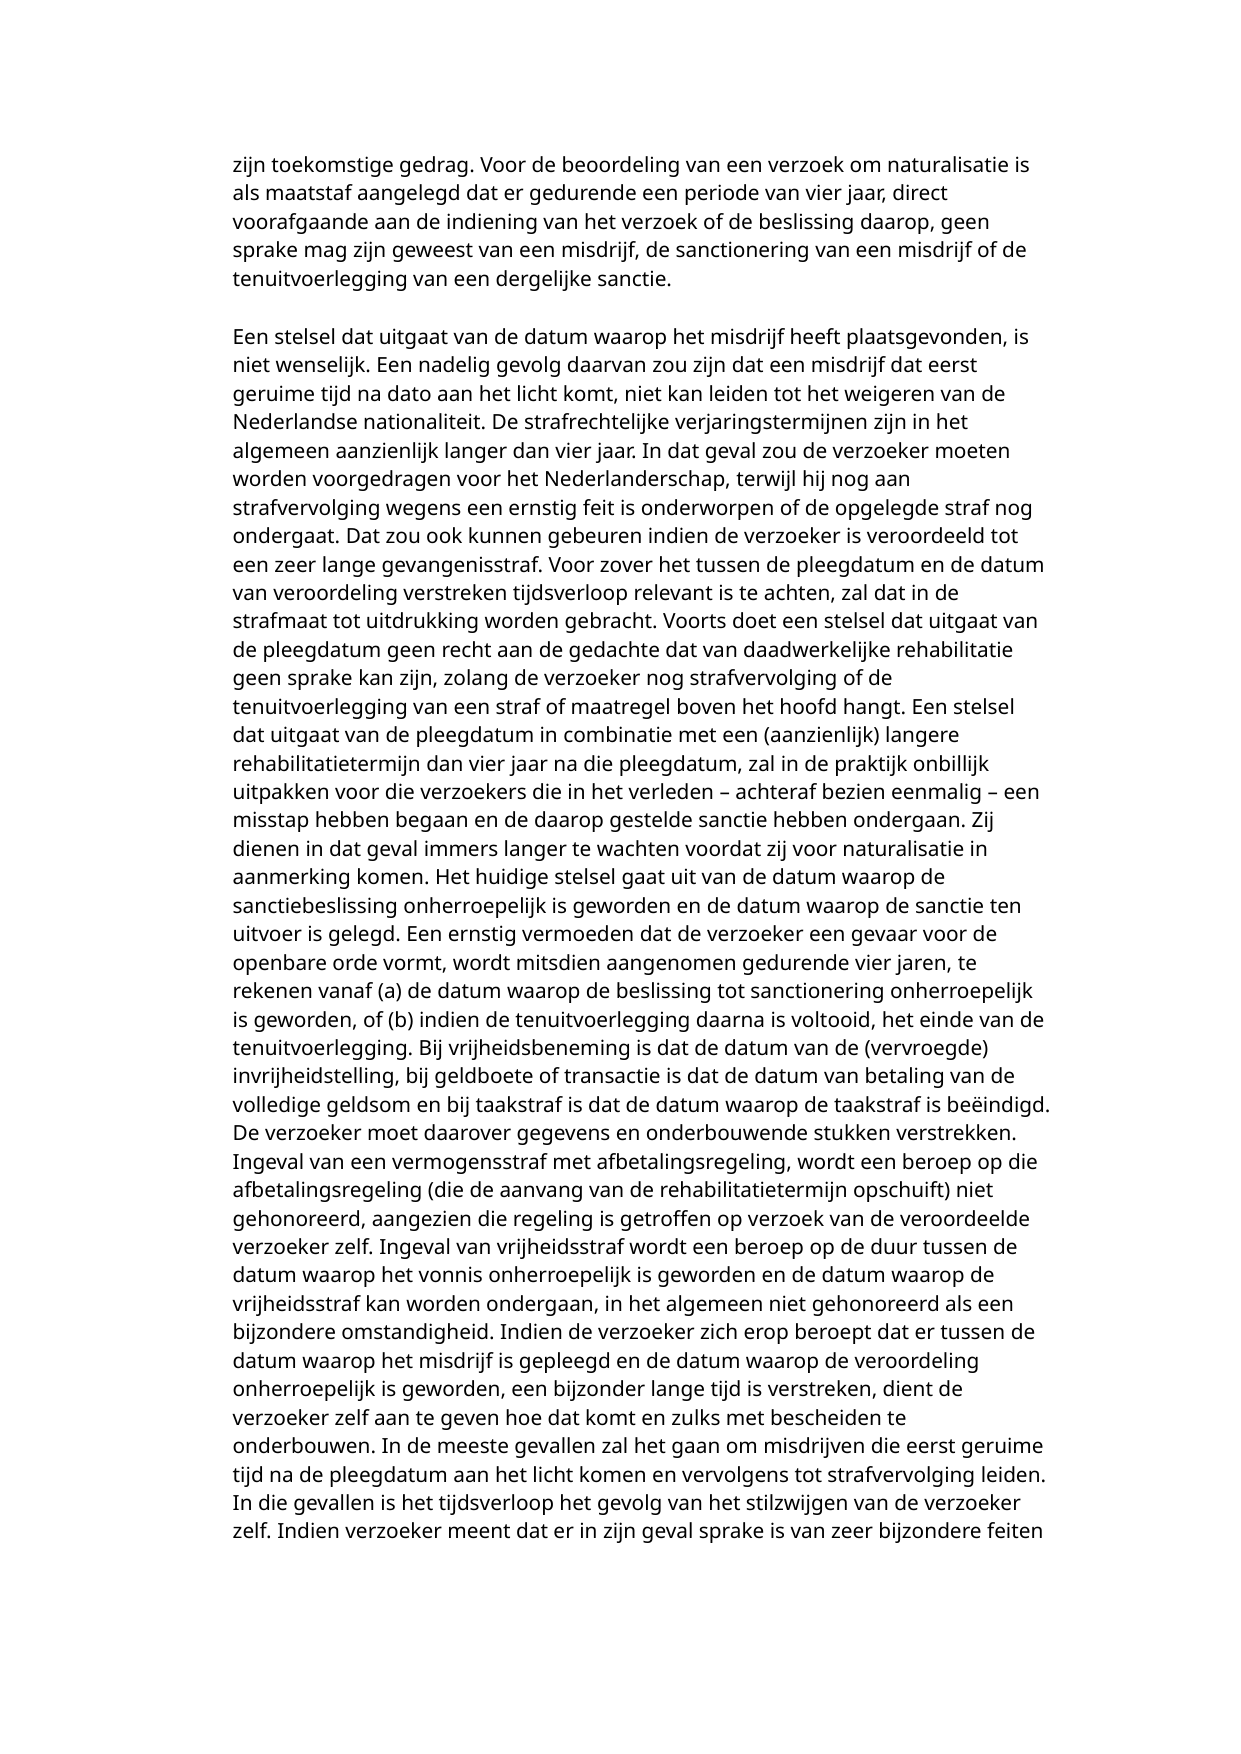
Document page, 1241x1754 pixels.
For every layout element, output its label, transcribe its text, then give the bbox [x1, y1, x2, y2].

text Ingeval van een vermogensstraf met afbetalingsregeling, wordt een beroep op die afbetalingsregeling (die de aanvang van de rehabilitatietermijn opschuift) niet gehonoreerd, aangezien die regeling is getroffen op verzoek van de veroordeelde verzoeker zelf. Ingeval van vrijheidsstraf wordt een beroep op de duur tussen de datum waarop het vonnis onherroepelijk is geworden en de datum waarop de vrijheidsstraf kan worden ondergaan, in het algemeen niet gehonoreerd als een bijzondere omstandigheid. Indien de verzoeker zich erop beroept dat er tussen de datum waarop het misdrijf is gepleegd en de datum waarop de veroordeling onherroepelijk is geworden, een bijzonder lange tijd is verstreken, dient de verzoeker zelf aan te geven hoe dat komt en zulks met bescheiden te onderbouwen. In de meeste gevallen zal het gaan om misdrijven die eerst geruime tijd na de pleegdatum aan het licht komen en vervolgens tot strafvervolging leiden. In die gevallen is het tijdsverloop het gevolg van het stilzwijgen van de verzoeker zelf. Indien verzoeker meent dat er in zijn geval sprake is van zeer bijzondere feiten [232, 1147, 1053, 1545]
text zijn toekomstige gedrag. Voor de beoordeling van een verzoek om naturalisatie is als maatstaf aangelegd dat er gedurende een periode van vier jaar, direct voorafgaande aan de indiening van het verzoek of de beslissing daarop, geen sprake mag zijn geweest van een misdrijf, de sanctionering van een misdrijf of de tenuitvoerlegging van een dergelijke sanctie. [232, 150, 1053, 292]
text Een stelsel dat uitgaat van de datum waarop het misdrijf heeft plaatsgevonden, is niet wenselijk. Een nadelig gevolg daarvan zou zijn dat een misdrijf dat eerst geruime tijd na dato aan het licht komt, niet kan leiden tot het weigeren van de Nederlandse nationaliteit. De strafrechtelijke verjaringstermijnen zijn in het algemeen aanzienlijk langer dan vier jaar. In dat geval zou de verzoeker moeten worden voorgedragen voor het Nederlanderschap, terwijl hij nog aan strafvervolging wegens een ernstig feit is onderworpen of de opgelegde straf nog ondergaat. Dat zou ook kunnen gebeuren indien de verzoeker is veroordeeld tot een zeer lange gevangenisstraf. Voor zover het tussen de pleegdatum en de datum van veroordeling verstreken tijdsverloop relevant is te achten, zal dat in de strafmaat tot uitdrukking worden gebracht. Voorts doet een stelsel dat uitgaat van de pleegdatum geen recht aan de gedachte dat van daadwerkelijke rehabilitatie geen sprake kan zijn, zolang de verzoeker nog strafvervolging of de tenuitvoerlegging van een straf of maatregel boven het hoofd hangt. Een stelsel dat uitgaat van de pleegdatum in combinatie met een (aanzienlijk) langere rehabilitatietermijn dan vier jaar na die pleegdatum, zal in de praktijk onbillijk uitpakken voor die verzoekers die in het verleden – achteraf bezien eenmalig – een misstap hebben begaan en de daarop gestelde sanctie hebben ondergaan. Zij dienen in dat geval immers langer te wachten voordat zij voor naturalisatie in aanmerking komen. Het huidige stelsel gaat uit van de datum waarop de sanctiebeslissing onherroepelijk is geworden en de datum waarop de sanctie ten uitvoer is gelegd. Een ernstig vermoeden dat de verzoeker een gevaar voor de openbare orde vormt, wordt mitsdien aangenomen gedurende vier jaren, te rekenen vanaf (a) de datum waarop de beslissing tot sanctionering onherroepelijk is geworden, of (b) indien de tenuitvoerlegging daarna is voltooid, het einde van de tenuitvoerlegging. Bij vrijheidsbeneming is dat de datum van de (vervroegde) invrijheidstelling, bij geldboete of transactie is dat de datum van betaling van de volledige geldsom en bij taakstraf is dat de datum waarop de taakstraf is beëindigd. De verzoeker moet daarover gegevens en onderbouwende stukken verstrekken. [232, 322, 1053, 1147]
